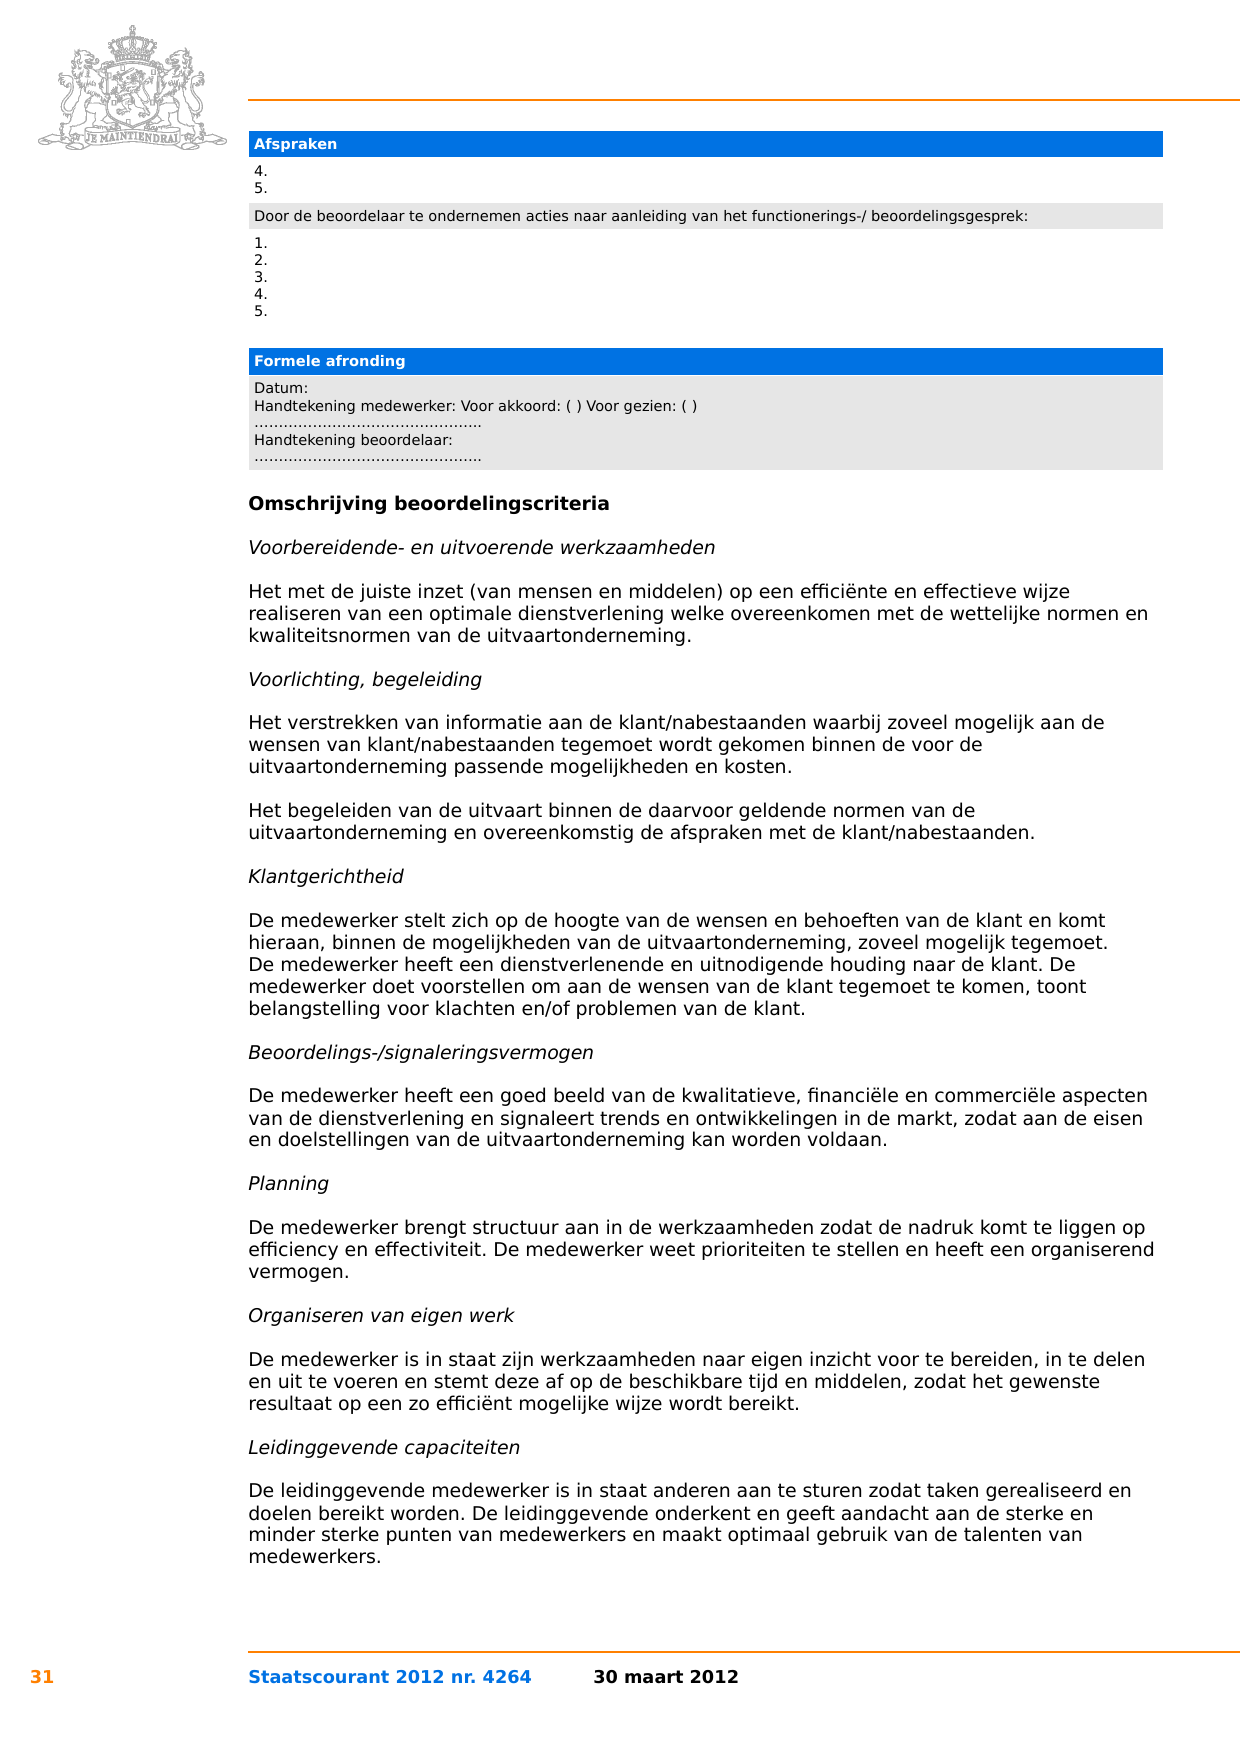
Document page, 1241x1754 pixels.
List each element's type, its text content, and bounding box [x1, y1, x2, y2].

text De medewerker heeft een goed beeld van de kwalitatieve, financiële en commerciële aspecten van de dienstverlening en signaleert trends en ontwikkelingen in de markt, zodat aan de eisen en doelstellingen van de uitvaartonderneming kan worden voldaan. [248, 1085, 1163, 1151]
subtitle Voorlichting, begeleiding [248, 668, 1163, 690]
table_cell 4. 5. [249, 158, 1163, 202]
subtitle Organiseren van eigen werk [248, 1305, 1163, 1327]
text Het verstrekken van informatie aan de klant/nabestaanden waarbij zoveel mogelijk aan de wensen van klant/nabestaanden tegemoet wordt gekomen binnen de voor de uitvaartonderneming passende mogelijkheden en kosten. [248, 712, 1163, 778]
subtitle Planning [248, 1173, 1163, 1195]
subtitle Leidinggevende capaciteiten [248, 1437, 1163, 1458]
picture [38, 25, 227, 150]
text De medewerker is in staat zijn werkzaamheden naar eigen inzicht voor te bereiden, in te delen en uit te voeren en stemt deze af op de beschikbare tijd en middelen, zodat het gewenste resultaat op een zo efficiënt mogelijke wijze wordt bereikt. [248, 1349, 1163, 1415]
table_header Afspraken [249, 131, 1163, 157]
subtitle Beoordelings-/signaleringsvermogen [248, 1042, 1163, 1063]
text De medewerker stelt zich op de hoogte van de wensen en behoeften van de klant en komt hieraan, binnen de mogelijkheden van de uitvaartonderneming, zoveel mogelijk tegemoet. [248, 910, 1163, 954]
text De medewerker brengt structuur aan in de werkzaamheden zodat de nadruk komt te liggen op efficiency en effectiviteit. De medewerker weet prioriteiten te stellen en heeft een organiserend vermogen. [248, 1217, 1163, 1283]
text De medewerker heeft een dienstverlenende en uitnodigende houding naar de klant. De medewerker doet voorstellen om aan de wensen van de klant tegemoet te komen, toont belangstelling voor klachten en/of problemen van de klant. [248, 954, 1163, 1020]
text De leidinggevende medewerker is in staat anderen aan te sturen zodat taken gerealiseerd en doelen bereikt worden. De leidinggevende onderkent en geeft aandacht aan de sterke en minder sterke punten van medewerkers en maakt optimaal gebruik van de talenten van medewerkers. [248, 1480, 1163, 1568]
subtitle Klantgerichtheid [248, 866, 1163, 888]
text Het met de juiste inzet (van mensen en middelen) op een efficiënte en effectieve wijze realiseren van een optimale dienstverlening welke overeenkomen met de wettelijke normen en kwaliteitsnormen van de uitvaartonderneming. [248, 581, 1163, 647]
table_cell Datum: Handtekening medewerker: Voor akkoord: ( ) Voor gezien: ( ) ……………………………………….. Handtekening beoordelaar: ……………………………………….. [249, 376, 1163, 470]
text Het begeleiden van de uitvaart binnen de daarvoor geldende normen van de uitvaartonderneming en overeenkomstig de afspraken met de klant/nabestaanden. [248, 800, 1163, 844]
subtitle Voorbereidende- en uitvoerende werkzaamheden [248, 537, 1163, 559]
table_cell 1. 2. 3. 4. 5. [249, 230, 1163, 324]
table_header Formele afronding [249, 348, 1163, 375]
table_cell Door de beoordelaar te ondernemen acties naar aanleiding van het functionerings-/ beoordelingsgesprek: [249, 203, 1163, 229]
subtitle Omschrijving beoordelingscriteria [248, 493, 1163, 515]
